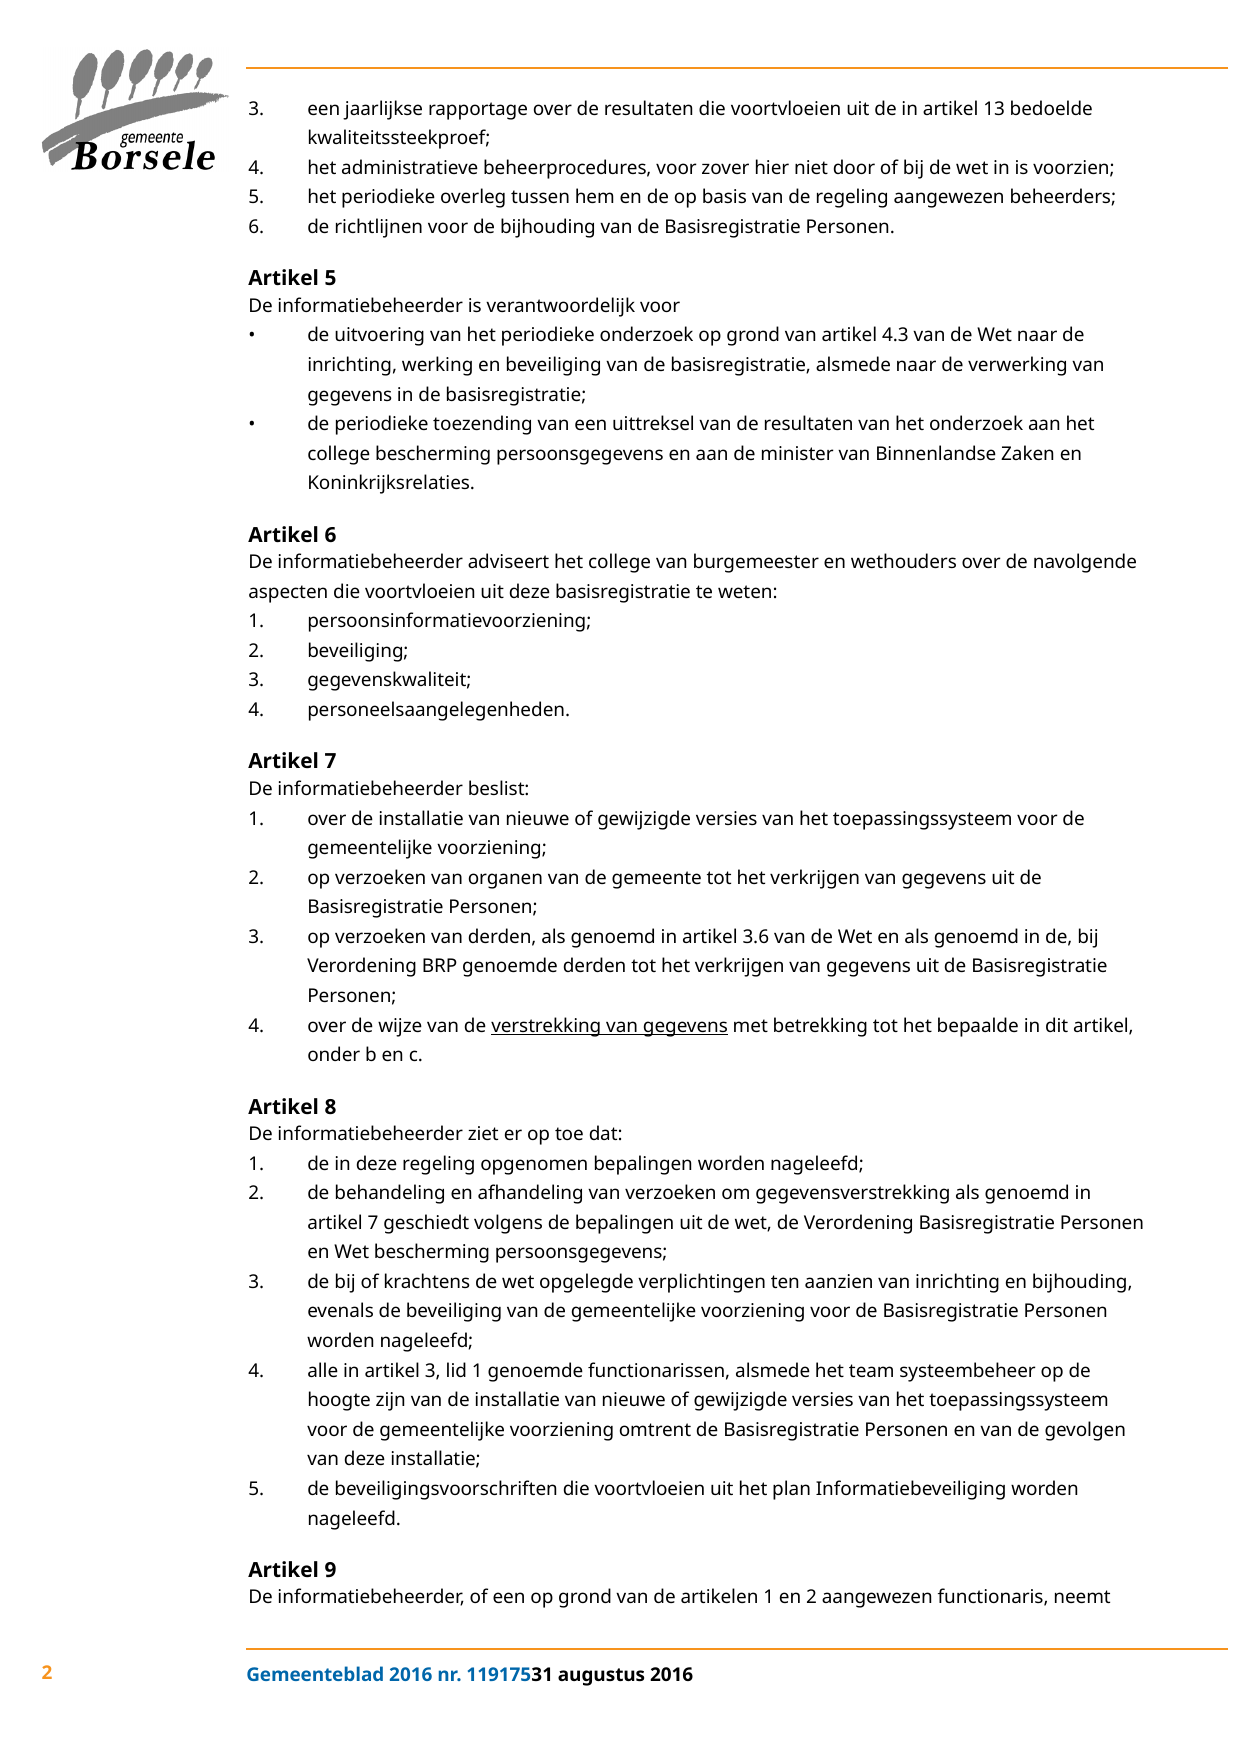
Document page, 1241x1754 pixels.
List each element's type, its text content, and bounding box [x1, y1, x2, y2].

text Artikel 8 [248, 1092, 1152, 1120]
text De informatiebeheerder, of een op grond van de artikelen 1 en 2 aangewezen functionaris, neemt [248, 1584, 1152, 1609]
list personeelsaangelegenheden. [248, 696, 1152, 722]
list een jaarlijkse rapportage over de resultaten die voortvloeien uit de in artikel 13 bedoelde kwaliteitssteekproef; [248, 95, 1152, 150]
list op verzoeken van organen van de gemeente tot het verkrijgen van gegevens uit de Basisregistratie Personen; [248, 864, 1152, 919]
text De informatiebeheerder is verantwoordelijk voor [248, 292, 1152, 318]
text Artikel 9 [248, 1555, 1152, 1584]
list beveiliging; [248, 637, 1152, 663]
text Artikel 6 [248, 520, 1152, 548]
list op verzoeken van derden, als genoemd in artikel 3.6 van de Wet en als genoemd in de, bij Verordening BRP genoemde derden tot het verkrijgen van gegevens uit de Basisregistratie Personen; [248, 923, 1152, 1008]
list de behandeling en afhandeling van verzoeken om gegevensverstrekking als genoemd in artikel 7 geschiedt volgens de bepalingen uit de wet, de Verordening Basisregistratie Personen en Wet bescherming persoonsgegevens; [248, 1179, 1152, 1264]
list de richtlijnen voor de bijhouding van de Basisregistratie Personen. [248, 213, 1152, 239]
list over de wijze van de verstrekking van gegevens met betrekking tot het bepaalde in dit artikel, onder b en c. [248, 1012, 1152, 1067]
text Artikel 7 [248, 747, 1152, 775]
text De informatiebeheerder adviseert het college van burgemeester en wethouders over de navolgende aspecten die voortvloeien uit deze basisregistratie te weten: [248, 548, 1152, 604]
picture [41, 47, 231, 172]
text Artikel 5 [248, 263, 1152, 292]
list persoonsinformatievoorziening; [248, 607, 1152, 633]
list de uitvoering van het periodieke onderzoek op grond van artikel 4.3 van de Wet naar de inrichting, werking en beveiliging van de basisregistratie, alsmede naar de verwerking van gegevens in de basisregistratie; [248, 322, 1152, 406]
list de in deze regeling opgenomen bepalingen worden nageleefd; [248, 1150, 1152, 1176]
list de bij of krachtens de wet opgelegde verplichtingen ten aanzien van inrichting en bijhouding, evenals de beveiliging van de gemeentelijke voorziening voor de Basisregistratie Personen worden nageleefd; [248, 1268, 1152, 1353]
list het administratieve beheerprocedures, voor zover hier niet door of bij de wet in is voorzien; [248, 154, 1152, 180]
list gegevenskwaliteit; [248, 667, 1152, 692]
list de periodieke toezending van een uittreksel van de resultaten van het onderzoek aan het college bescherming persoonsgegevens en aan de minister van Binnenlandse Zaken en Koninkrijksrelaties. [248, 410, 1152, 495]
list alle in artikel 3, lid 1 genoemde functionarissen, alsmede het team systeembeheer op de hoogte zijn van de installatie van nieuwe of gewijzigde versies van het toepassingssysteem voor de gemeentelijke voorziening omtrent de Basisregistratie Personen en van de gevolgen van deze installatie; [248, 1357, 1152, 1471]
text De informatiebeheerder ziet er op toe dat: [248, 1120, 1152, 1146]
list de beveiligingsvoorschriften die voortvloeien uit het plan Informatiebeveiliging worden nageleefd. [248, 1475, 1152, 1531]
text De informatiebeheerder beslist: [248, 775, 1152, 801]
list over de installatie van nieuwe of gewijzigde versies van het toepassingssysteem voor de gemeentelijke voorziening; [248, 805, 1152, 860]
list het periodieke overleg tussen hem en de op basis van de regeling aangewezen beheerders; [248, 183, 1152, 209]
